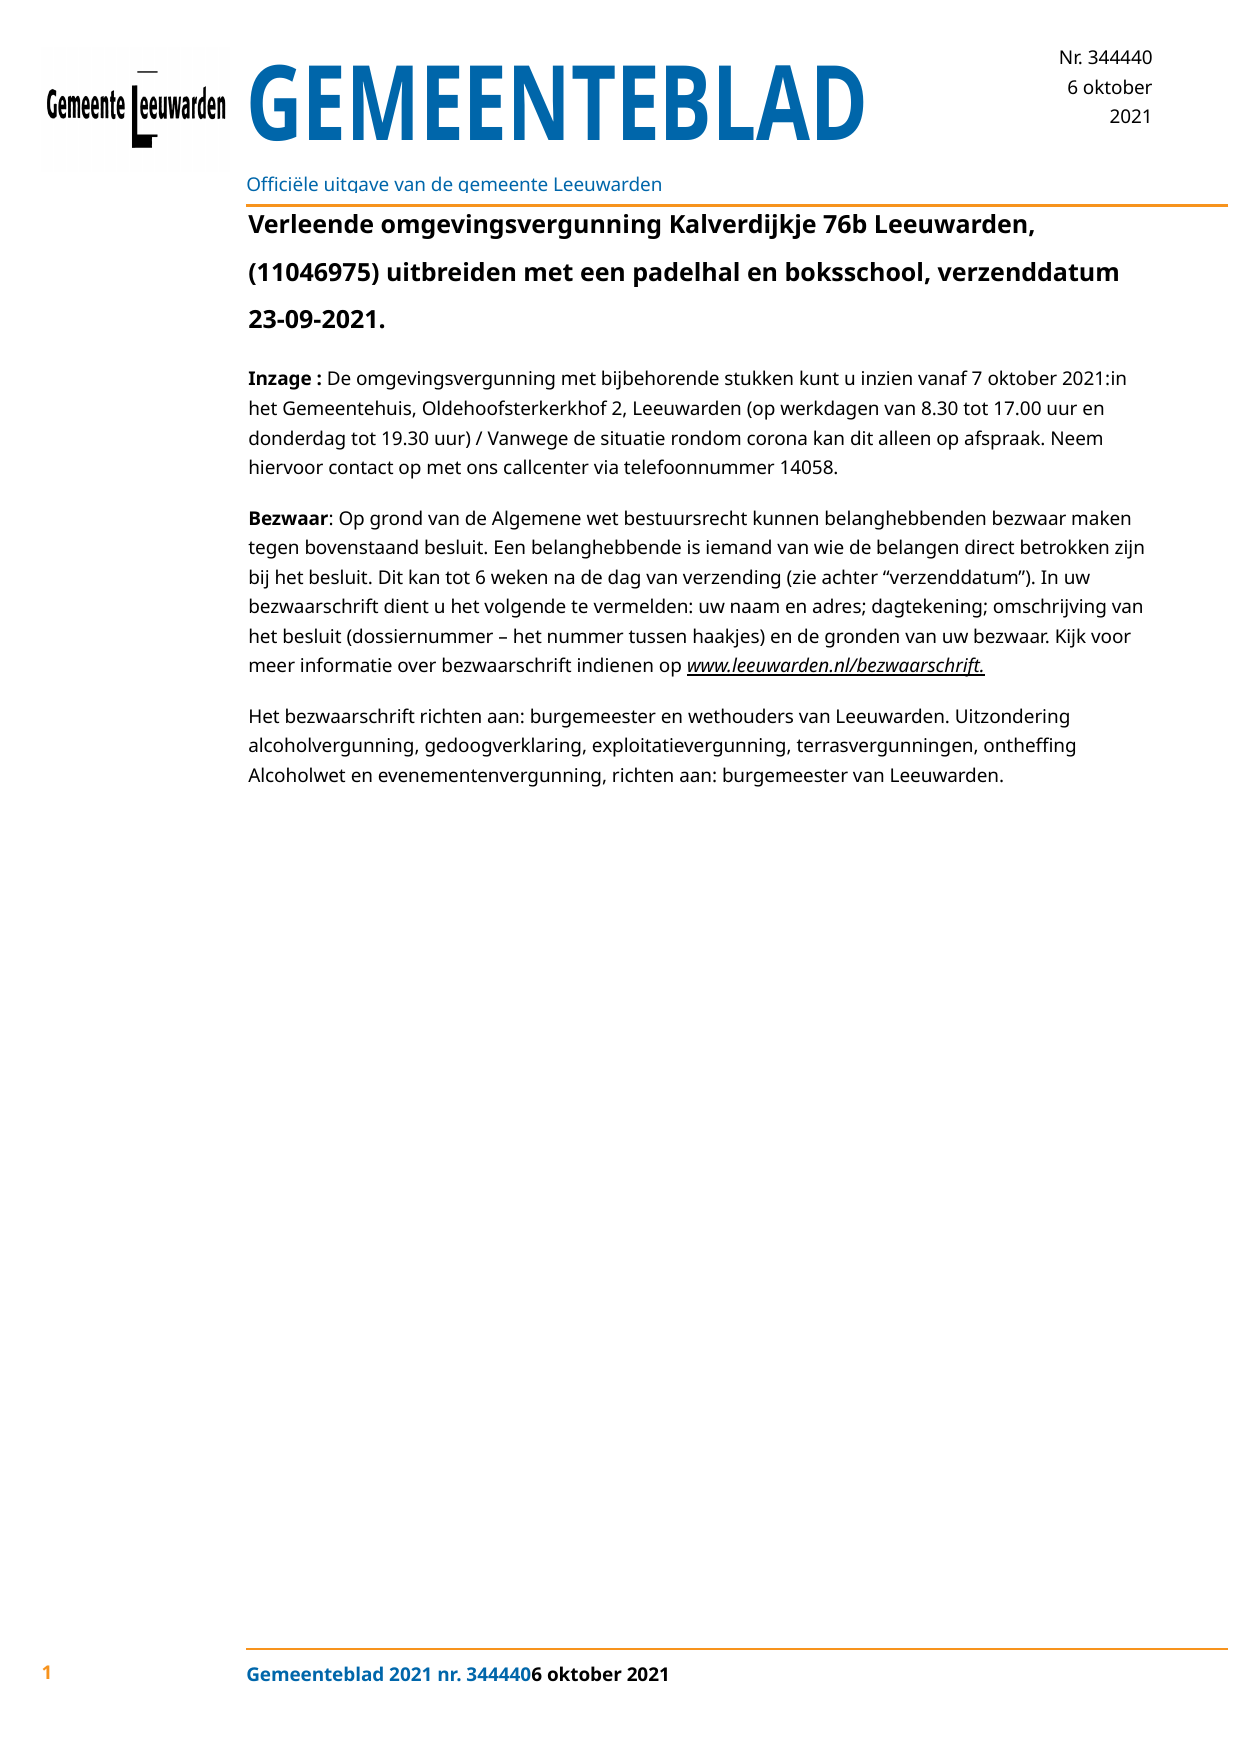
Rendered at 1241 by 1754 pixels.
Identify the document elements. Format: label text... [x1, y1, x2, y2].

text Bezwaar: Op grond van de Algemene wet bestuursrecht kunnen belanghebbenden bezwaar maken tegen bovenstaand besluit. Een belanghebbende is iemand van wie de belangen direct betrokken zijn bij het besluit. Dit kan tot 6 weken na de dag van verzending (zie achter “verzenddatum”). In uw bezwaarschrift dient u het volgende te vermelden: uw naam en adres; dagtekening; omschrijving van het besluit (dossiernummer – het nummer tussen haakjes) en de gronden van uw bezwaar. Kijk voor meer informatie over bezwaarschrift indienen op www.leeuwarden.nl/bezwaarschrift. [248, 505, 1152, 678]
picture [41, 47, 231, 172]
text Het bezwaarschrift richten aan: burgemeester en wethouders van Leeuwarden. Uitzondering alcoholvergunning, gedoogverklaring, exploitatievergunning, terrasvergunningen, ontheffing Alcoholwet en evenementenvergunning, richten aan: burgemeester van Leeuwarden. [248, 703, 1152, 788]
text Verleende omgevingsvergunning Kalverdijkje 76b Leeuwarden, (11046975) uitbreiden met een padelhal en boksschool, verzenddatum 23-09-2021. [248, 207, 1152, 336]
text Inzage : De omgevingsvergunning met bijbehorende stukken kunt u inzien vanaf 7 oktober 2021:in het Gemeentehuis, Oldehoofsterkerkhof 2, Leeuwarden (op werkdagen van 8.30 tot 17.00 uur en donderdag tot 19.30 uur) / Vanwege de situatie rondom corona kan dit alleen op afspraak. Neem hiervoor contact op met ons callcenter via telefoonnummer 14058. [248, 366, 1152, 480]
